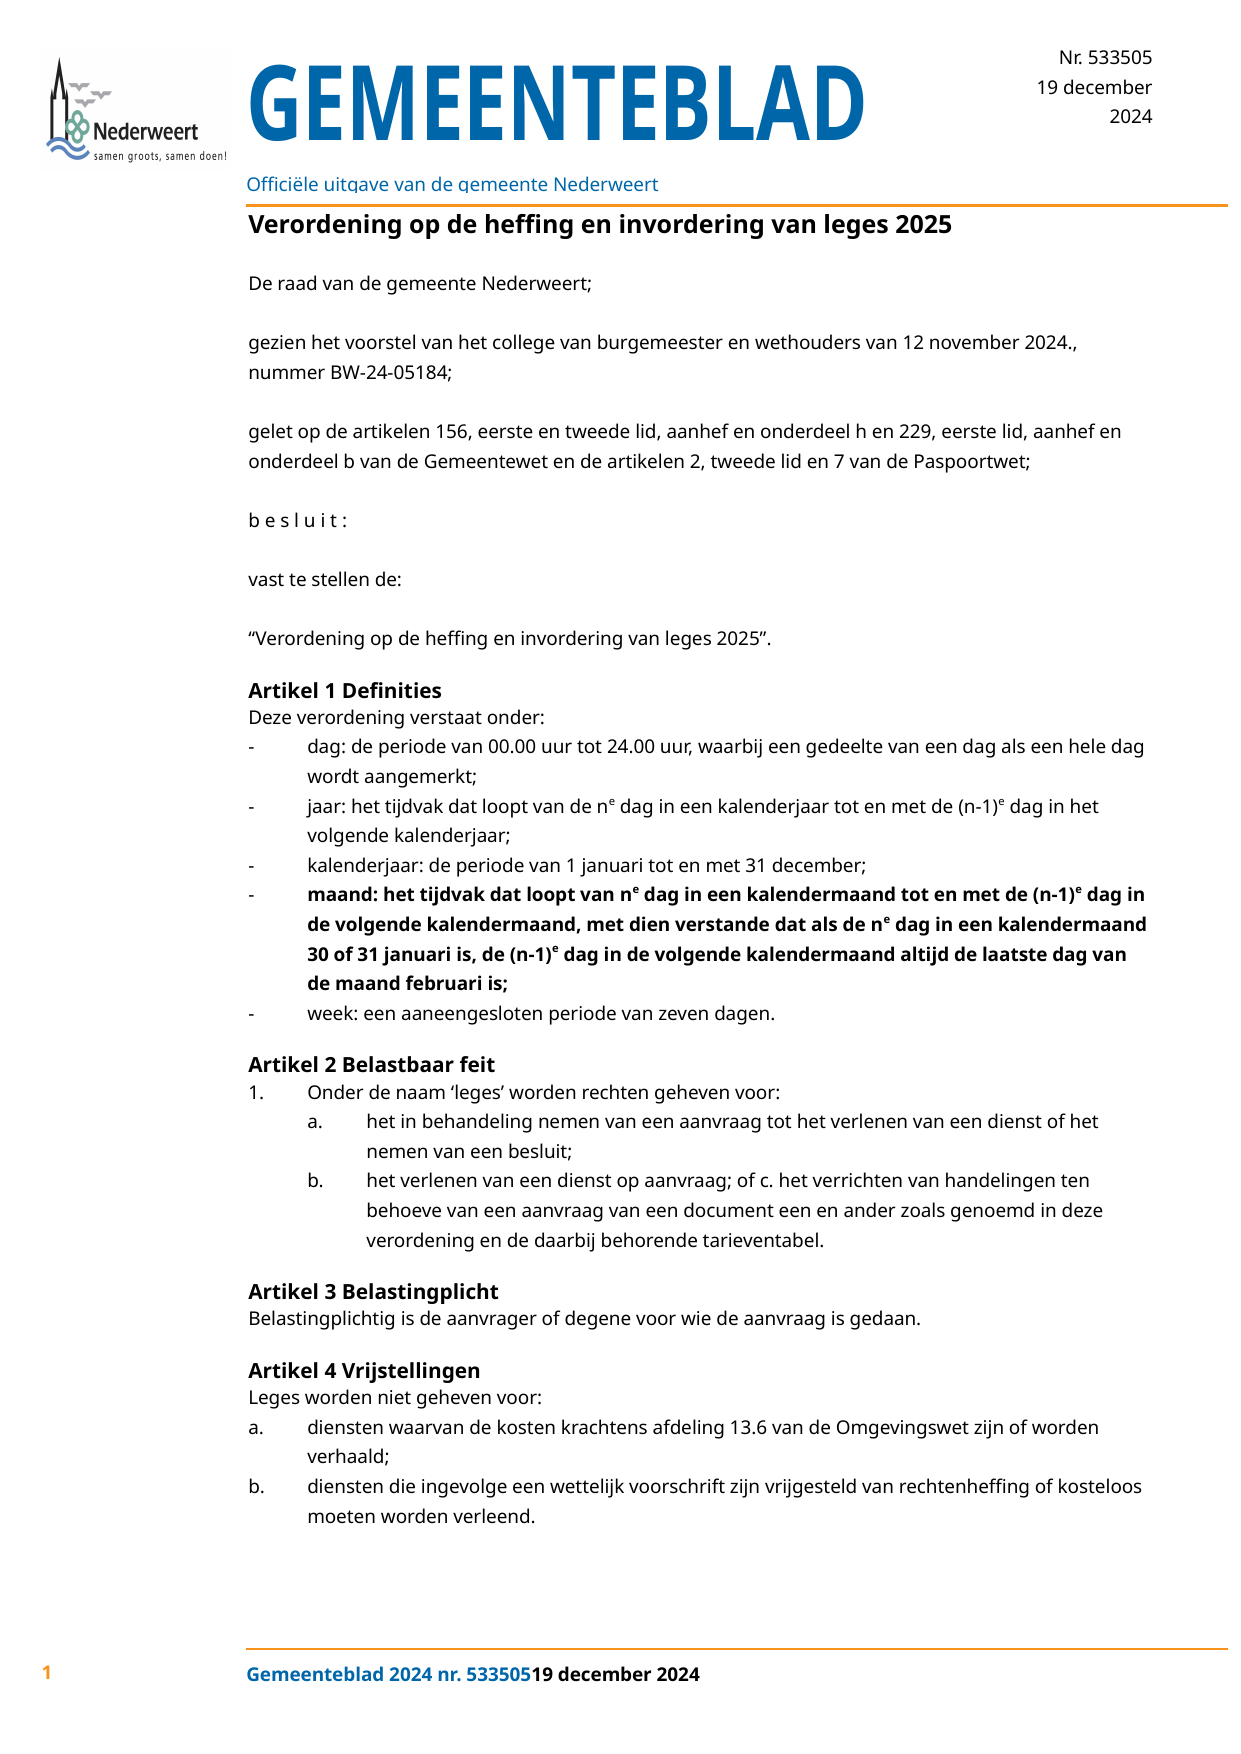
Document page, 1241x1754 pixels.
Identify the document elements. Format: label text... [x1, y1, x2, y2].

text Artikel 2 Belastbaar feit [248, 1050, 1152, 1079]
text Verordening op de heffing en invordering van leges 2025 [248, 207, 1152, 241]
list kalenderjaar: de periode van 1 januari tot en met 31 december; [248, 852, 1152, 878]
text Deze verordening verstaat onder: [248, 704, 1152, 730]
text “Verordening op de heffing en invordering van leges 2025”. [248, 625, 1152, 651]
text De raad van de gemeente Nederweert; [248, 270, 1152, 296]
text Artikel 4 Vrijstellingen [248, 1356, 1152, 1384]
text gezien het voorstel van het college van burgemeester en wethouders van 12 november 2024., [248, 329, 1152, 355]
list diensten waarvan de kosten krachtens afdeling 13.6 van de Omgevingswet zijn of worden verhaald; [248, 1414, 1152, 1469]
text vast te stellen de: [248, 566, 1152, 592]
text Leges worden niet geheven voor: [248, 1384, 1152, 1410]
text Artikel 3 Belastingplicht [248, 1277, 1152, 1306]
text gelet op de artikelen 156, eerste en tweede lid, aanhef en onderdeel h en 229, eerste lid, aanhef en onderdeel b van de Gemeentewet en de artikelen 2, tweede lid en 7 van de Paspoortwet; [248, 418, 1152, 473]
list diensten die ingevolge een wettelijk voorschrift zijn vrijgesteld van rechtenheffing of kosteloos moeten worden verleend. [248, 1473, 1152, 1528]
text nummer BW-24-05184; [248, 359, 1152, 385]
text b e s l u i t : [248, 507, 1152, 533]
list het in behandeling nemen van een aanvraag tot het verlenen van een dienst of het nemen van een besluit; [307, 1108, 1152, 1164]
list jaar: het tijdvak dat loopt van de ne dag in een kalenderjaar tot en met de (n-1)e dag in het volgende kalenderjaar; [248, 793, 1152, 848]
picture [41, 47, 231, 172]
text Artikel 1 Definities [248, 676, 1152, 704]
list week: een aaneengesloten periode van zeven dagen. [248, 1000, 1152, 1026]
list maand: het tijdvak dat loopt van ne dag in een kalendermaand tot en met de (n-1)e dag in de volgende kalendermaand, met dien verstande dat als de ne dag in een kalendermaand 30 of 31 januari is, de (n-1)e dag in de volgende kalendermaand altijd de laatste dag van de maand februari is; [248, 882, 1152, 996]
text Belastingplichtig is de aanvrager of degene voor wie de aanvraag is gedaan. [248, 1306, 1152, 1331]
list het verlenen van een dienst op aanvraag; of c. het verrichten van handelingen ten behoeve van een aanvraag van een document een en ander zoals genoemd in deze verordening en de daarbij behorende tarieventabel. [307, 1168, 1152, 1252]
list dag: de periode van 00.00 uur tot 24.00 uur, waarbij een gedeelte van een dag als een hele dag wordt aangemerkt; [248, 734, 1152, 789]
list Onder de naam ‘leges’ worden rechten geheven voor: [248, 1079, 1152, 1104]
